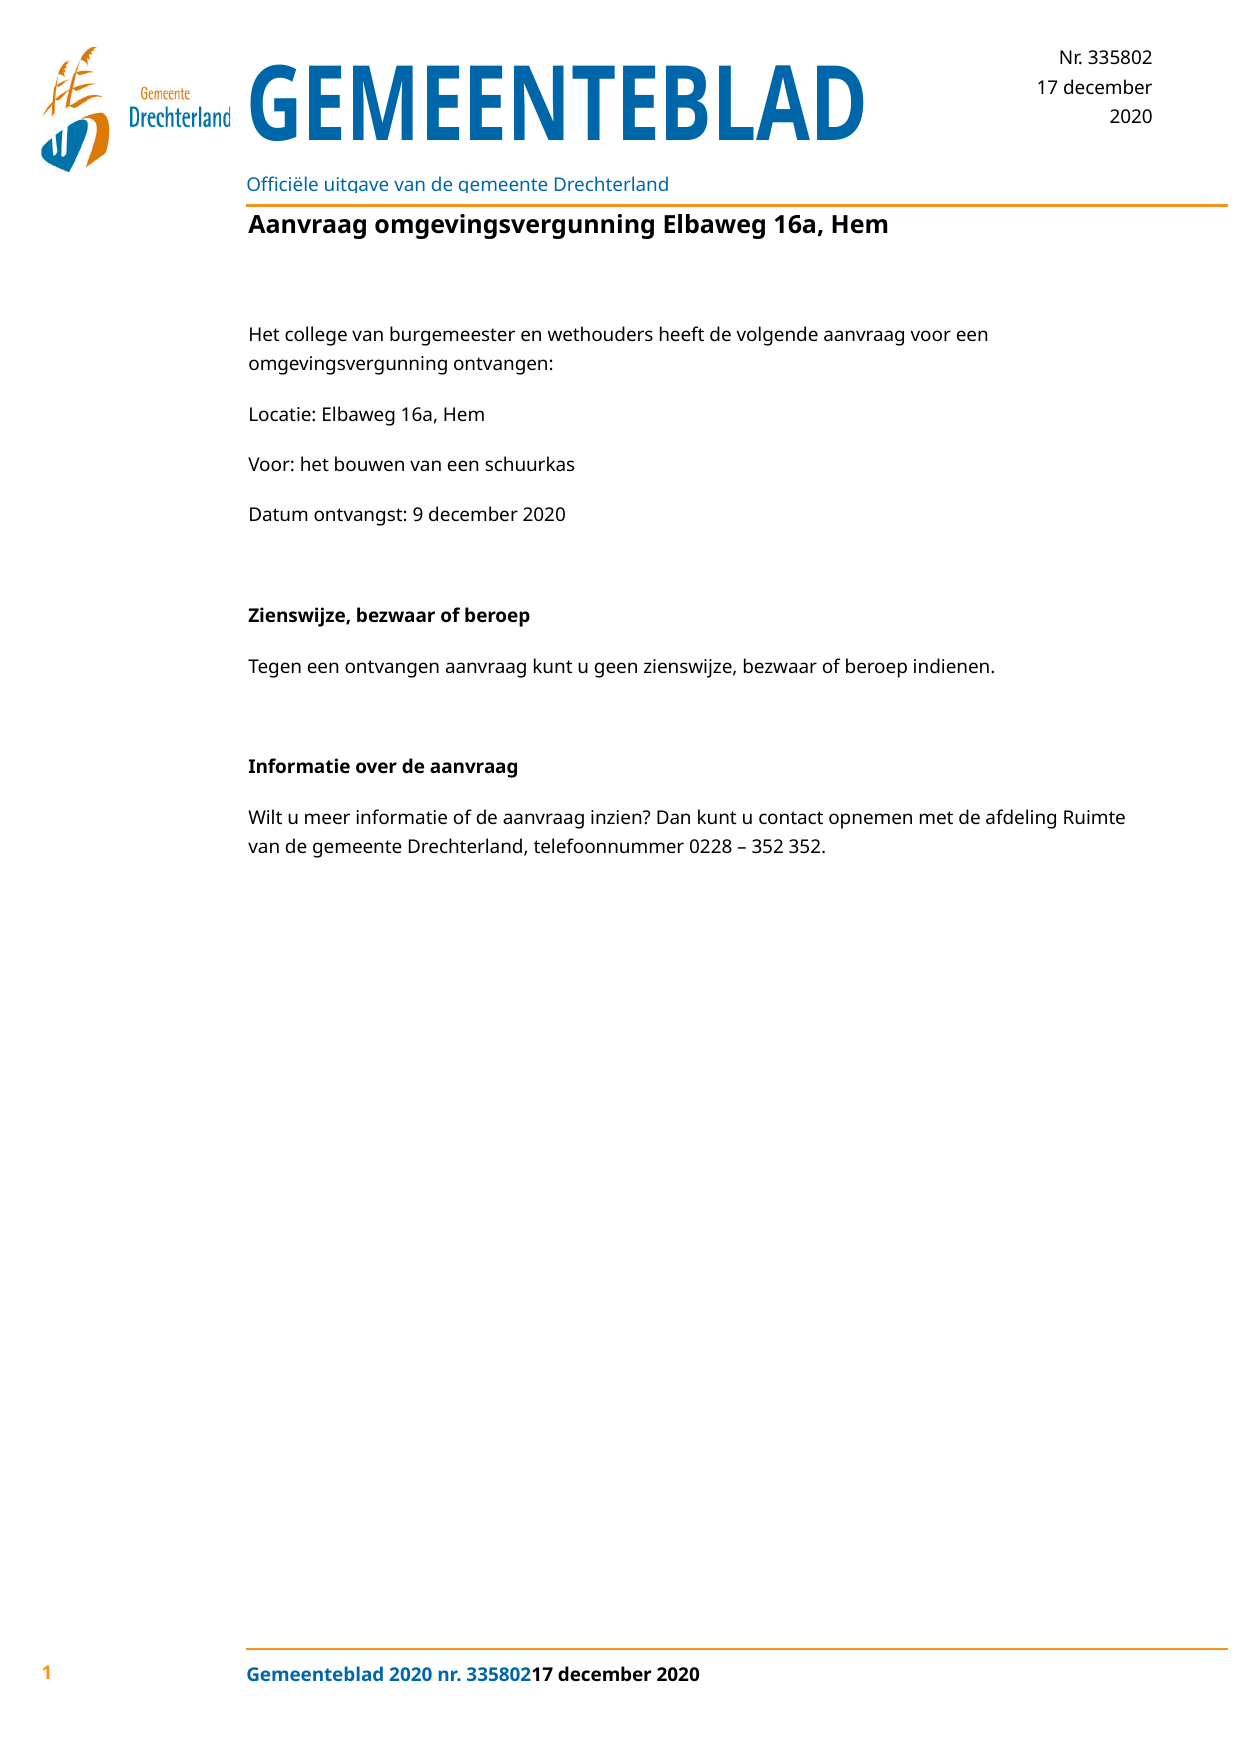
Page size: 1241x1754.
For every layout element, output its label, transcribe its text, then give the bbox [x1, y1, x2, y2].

text Het college van burgemeester en wethouders heeft de volgende aanvraag voor een omgevingsvergunning ontvangen: [248, 321, 1152, 376]
picture [41, 47, 231, 172]
text Informatie over de aanvraag [248, 754, 1152, 779]
picture [226, 115, 231, 124]
text Locatie: Elbaweg 16a, Hem [248, 401, 1152, 426]
text Zienswijze, bezwaar of beroep [248, 602, 1152, 628]
text Tegen een ontvangen aanvraag kunt u geen zienswijze, bezwaar of beroep indienen. [248, 653, 1152, 678]
text Aanvraag omgevingsvergunning Elbaweg 16a, Hem [248, 207, 1152, 241]
picture [41, 158, 64, 172]
text Voor: het bouwen van een schuurkas [248, 451, 1152, 477]
text Datum ontvangst: 9 december 2020 [248, 502, 1152, 527]
text Wilt u meer informatie of de aanvraag inzien? Dan kunt u contact opnemen met de afdeling Ruimte van de gemeente Drechterland, telefoonnummer 0228 – 352 352. [248, 804, 1152, 859]
